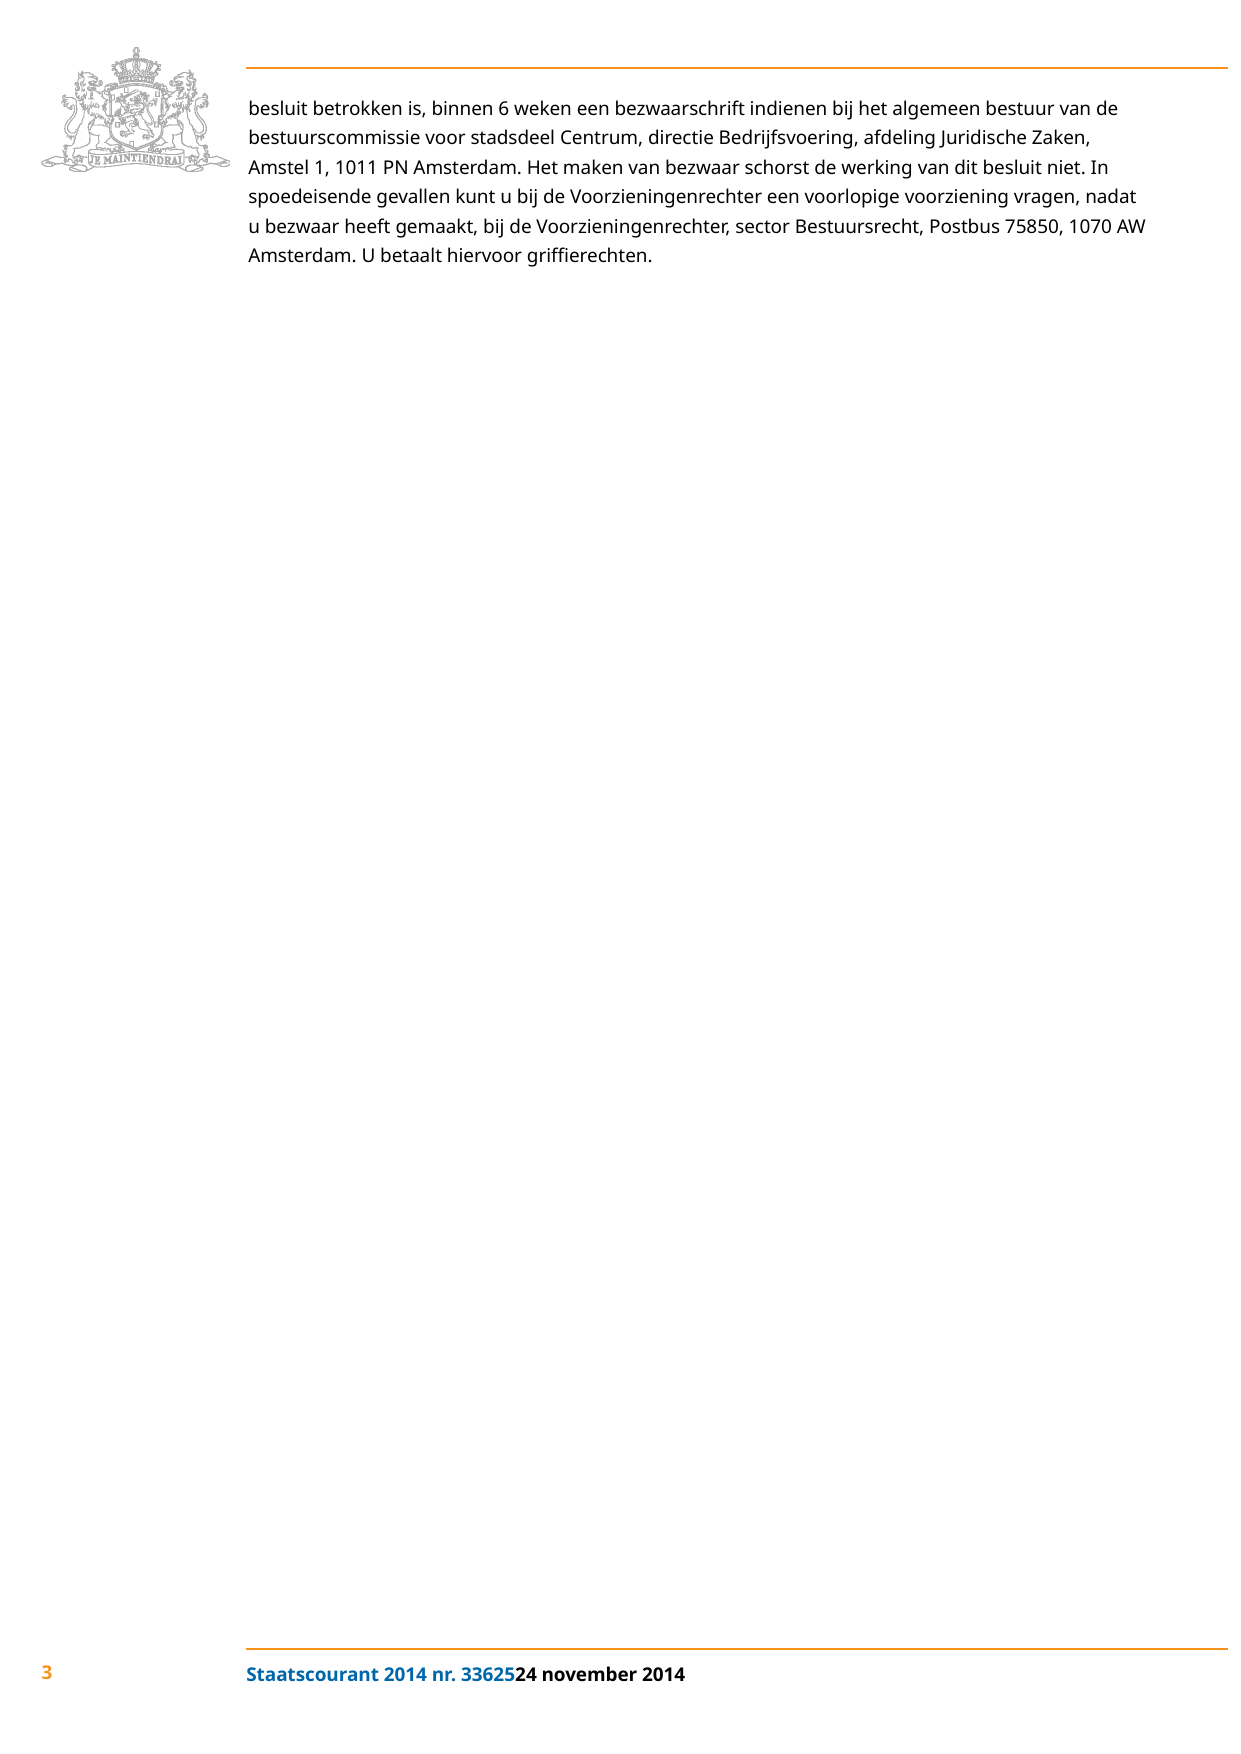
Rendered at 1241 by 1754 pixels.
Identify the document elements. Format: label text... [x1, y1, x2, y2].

text besluit betrokken is, binnen 6 weken een bezwaarschrift indienen bij het algemeen bestuur van de bestuurscommissie voor stadsdeel Centrum, directie Bedrijfsvoering, afdeling Juridische Zaken, Amstel 1, 1011 PN Amsterdam. Het maken van bezwaar schorst de werking van dit besluit niet. In spoedeisende gevallen kunt u bij de Voorzieningenrechter een voorlopige voorziening vragen, nadat u bezwaar heeft gemaakt, bij de Voorzieningenrechter, sector Bestuursrecht, Postbus 75850, 1070 AW Amsterdam. U betaalt hiervoor griffierechten. [248, 95, 1152, 268]
picture [41, 47, 231, 172]
